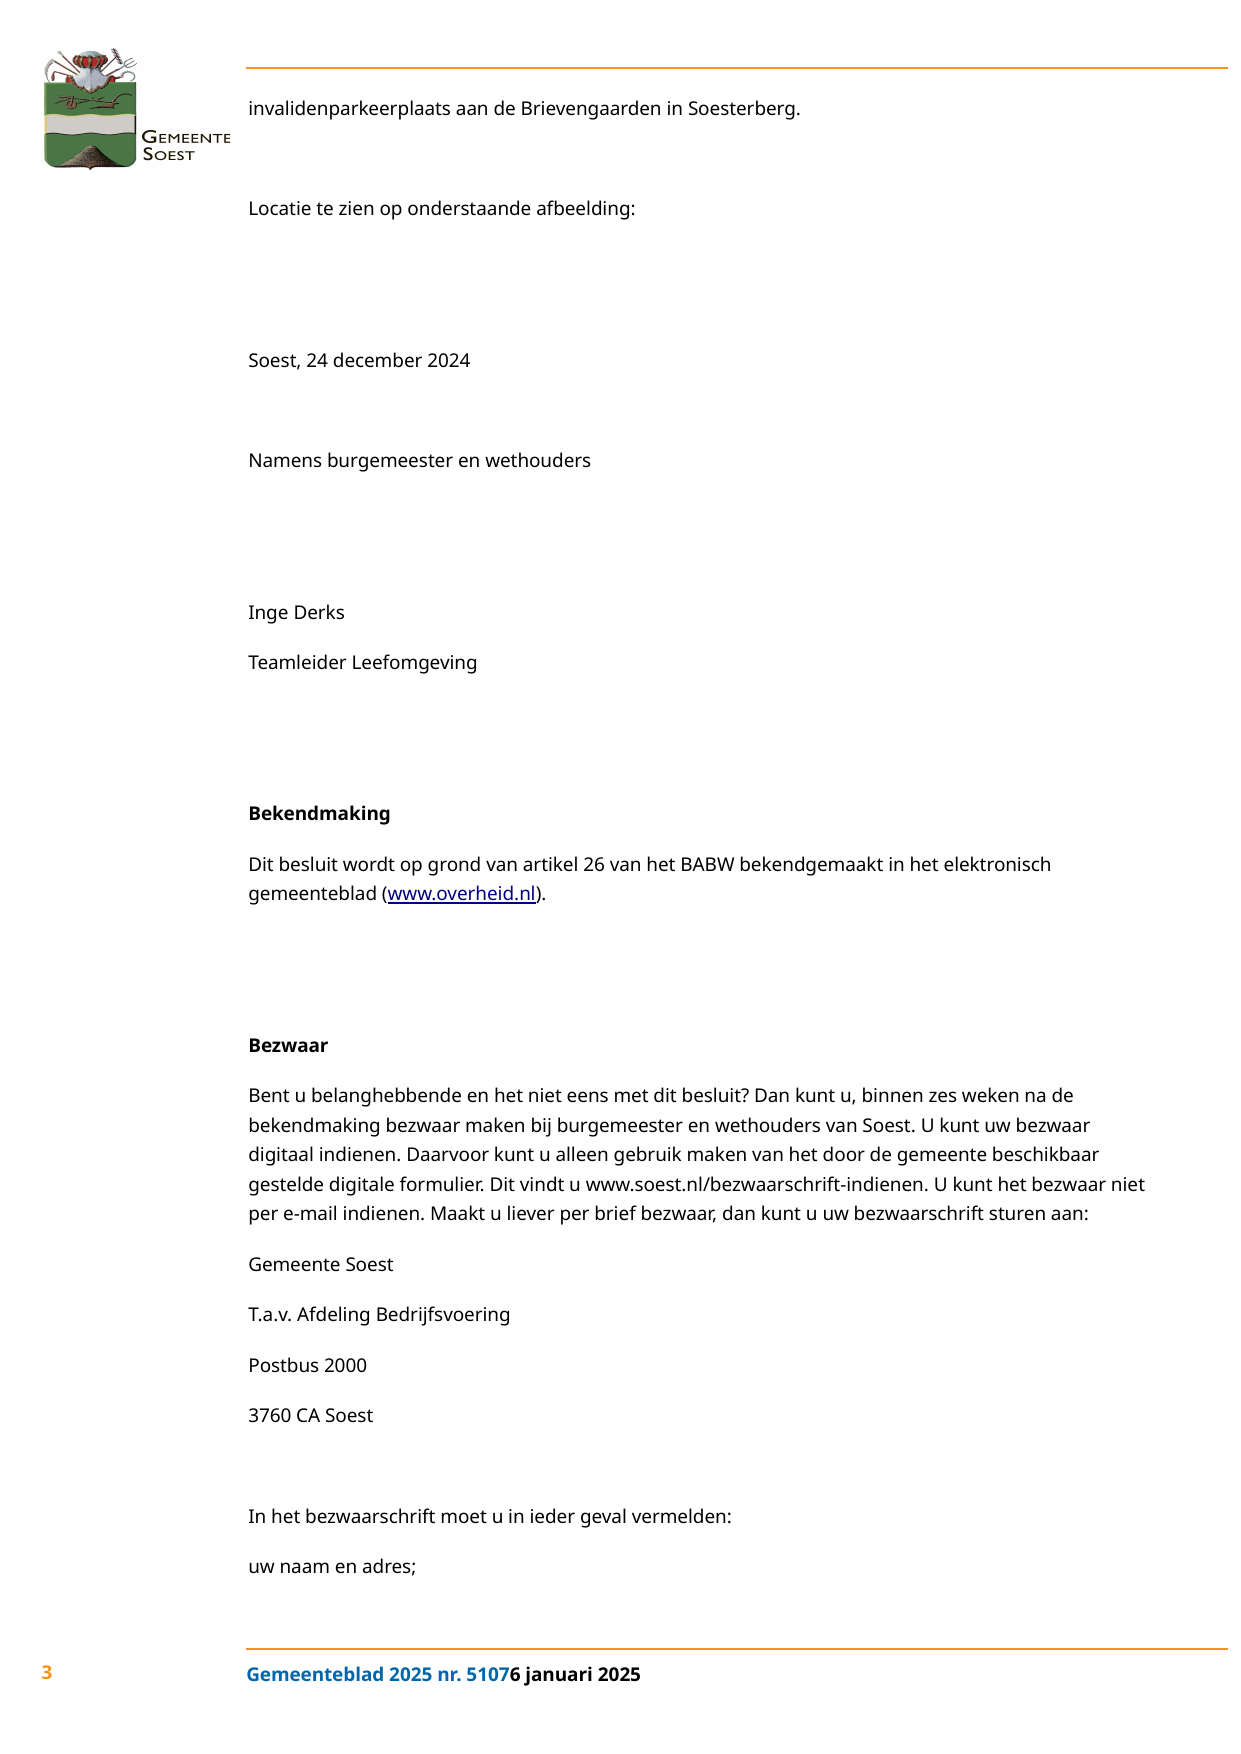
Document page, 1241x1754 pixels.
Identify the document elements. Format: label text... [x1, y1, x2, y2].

text Dit besluit wordt op grond van artikel 26 van het BABW bekendgemaakt in het elektronisch gemeenteblad (www.overheid.nl). [248, 851, 1152, 906]
text In het bezwaarschrift moet u in ieder geval vermelden: [248, 1503, 1152, 1529]
text Postbus 2000 [248, 1352, 1152, 1378]
text Soest, 24 december 2024 [248, 347, 1152, 373]
text Inge Derks [248, 599, 1152, 625]
text Bezwaar [248, 1032, 1152, 1058]
text Bent u belanghebbende en het niet eens met dit besluit? Dan kunt u, binnen zes weken na de bekendmaking bezwaar maken bij burgemeester en wethouders van Soest. U kunt uw bezwaar digitaal indienen. Daarvoor kunt u alleen gebruik maken van het door de gemeente beschikbaar gestelde digitale formulier. Dit vindt u www.soest.nl/bezwaarschrift-indienen. U kunt het bezwaar niet per e-mail indienen. Maakt u liever per brief bezwaar, dan kunt u uw bezwaarschrift sturen aan: [248, 1082, 1152, 1226]
text Bekendmaking [248, 801, 1152, 826]
text uw naam en adres; [248, 1553, 1152, 1579]
text Teamleider Leefomgeving [248, 649, 1152, 675]
text Gemeente Soest [248, 1251, 1152, 1277]
text 3760 CA Soest [248, 1402, 1152, 1428]
text Locatie te zien op onderstaande afbeelding: [248, 196, 1152, 221]
picture [41, 47, 231, 172]
text Namens burgemeester en wethouders [248, 448, 1152, 473]
text T.a.v. Afdeling Bedrijfsvoering [248, 1301, 1152, 1327]
text invalidenparkeerplaats aan de Brievengaarden in Soesterberg. [248, 95, 1152, 121]
